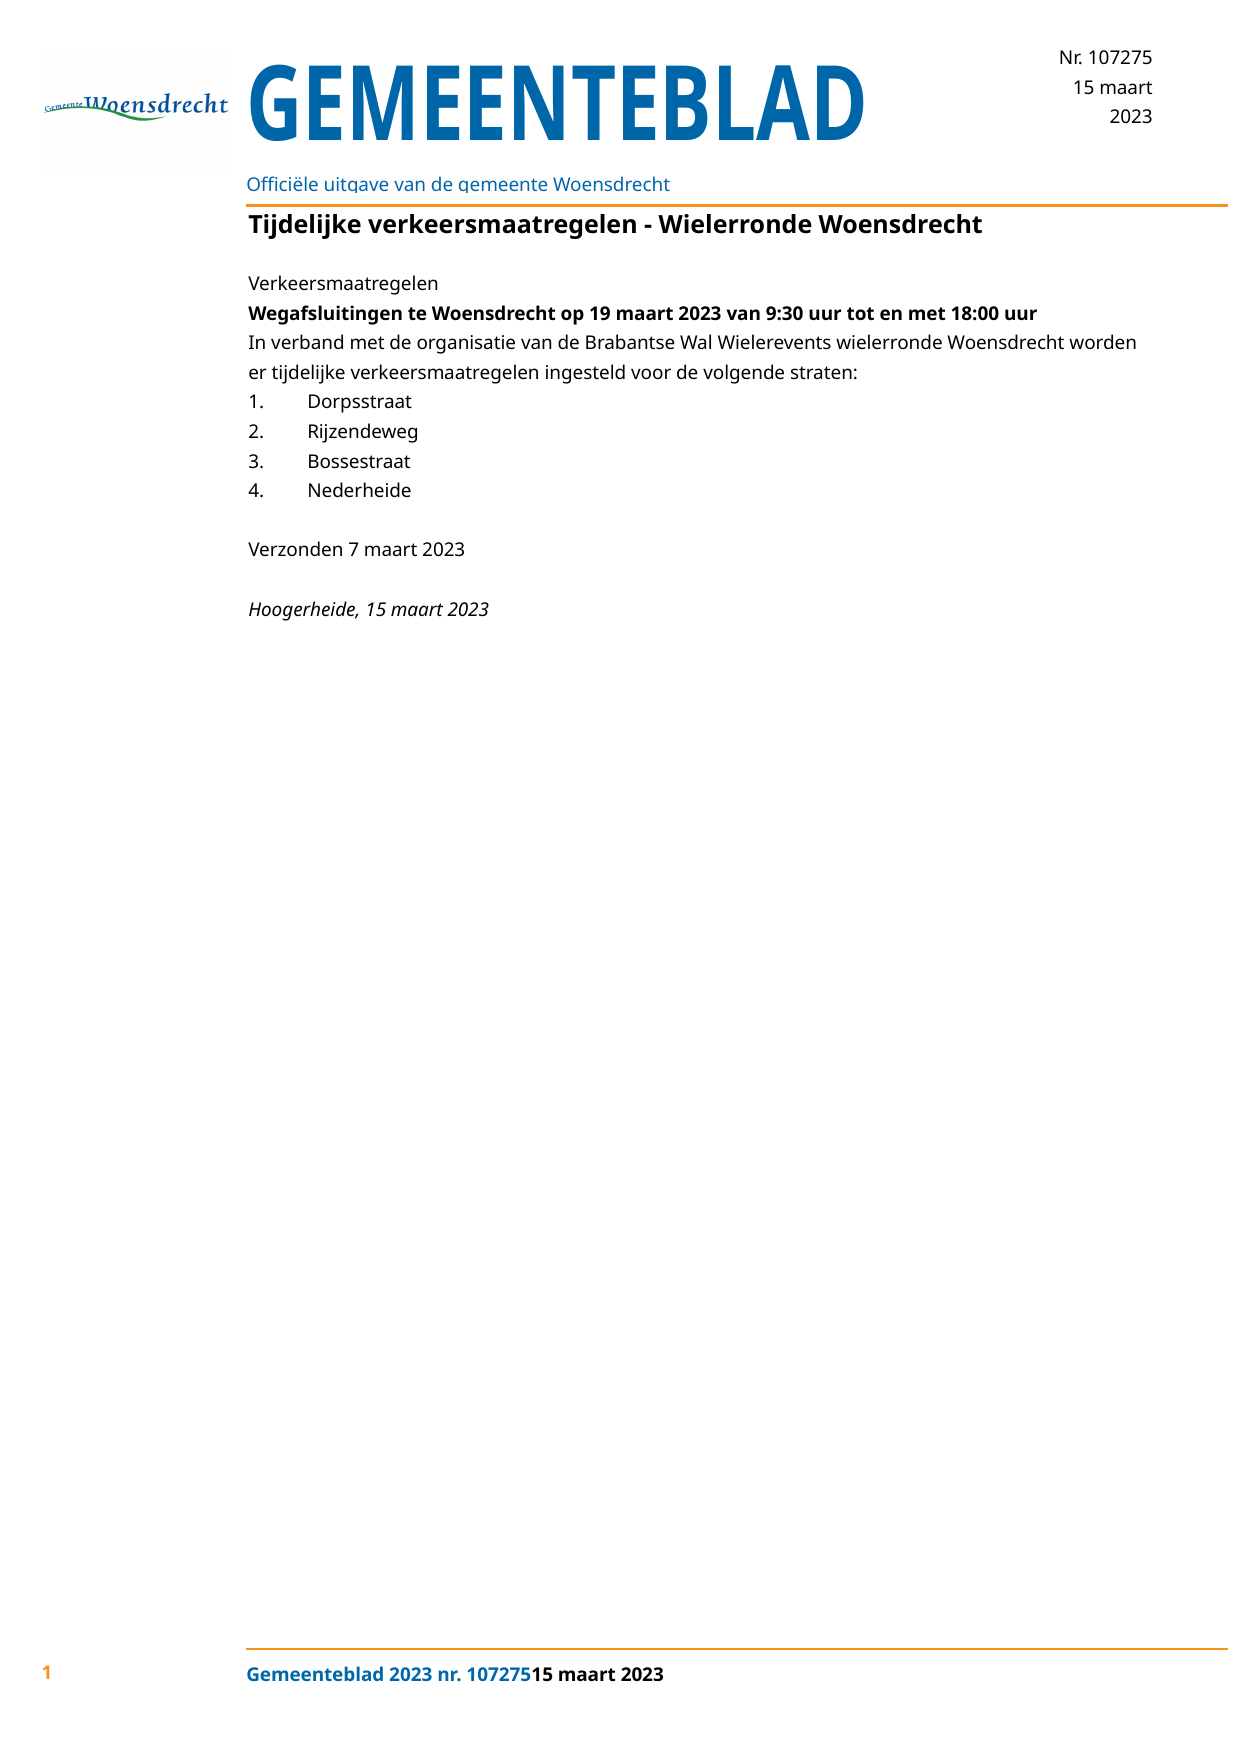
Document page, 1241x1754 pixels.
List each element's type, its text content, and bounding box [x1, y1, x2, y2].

text Wegafsluitingen te Woensdrecht op 19 maart 2023 van 9:30 uur tot en met 18:00 uur [248, 300, 1152, 326]
text Hoogerheide, 15 maart 2023 [248, 596, 1152, 621]
text Tijdelijke verkeersmaatregelen - Wielerronde Woensdrecht [248, 207, 1152, 241]
text In verband met de organisatie van de Brabantse Wal Wielerevents wielerronde Woensdrecht worden er tijdelijke verkeersmaatregelen ingesteld voor de volgende straten: [248, 329, 1152, 385]
list Nederheide [248, 477, 1152, 503]
text Verzonden 7 maart 2023 [248, 537, 1152, 562]
list Dorpsstraat [248, 389, 1152, 414]
picture [41, 47, 231, 172]
text Verkeersmaatregelen [248, 270, 1152, 296]
list Rijzendeweg [248, 418, 1152, 444]
list Bossestraat [248, 448, 1152, 473]
